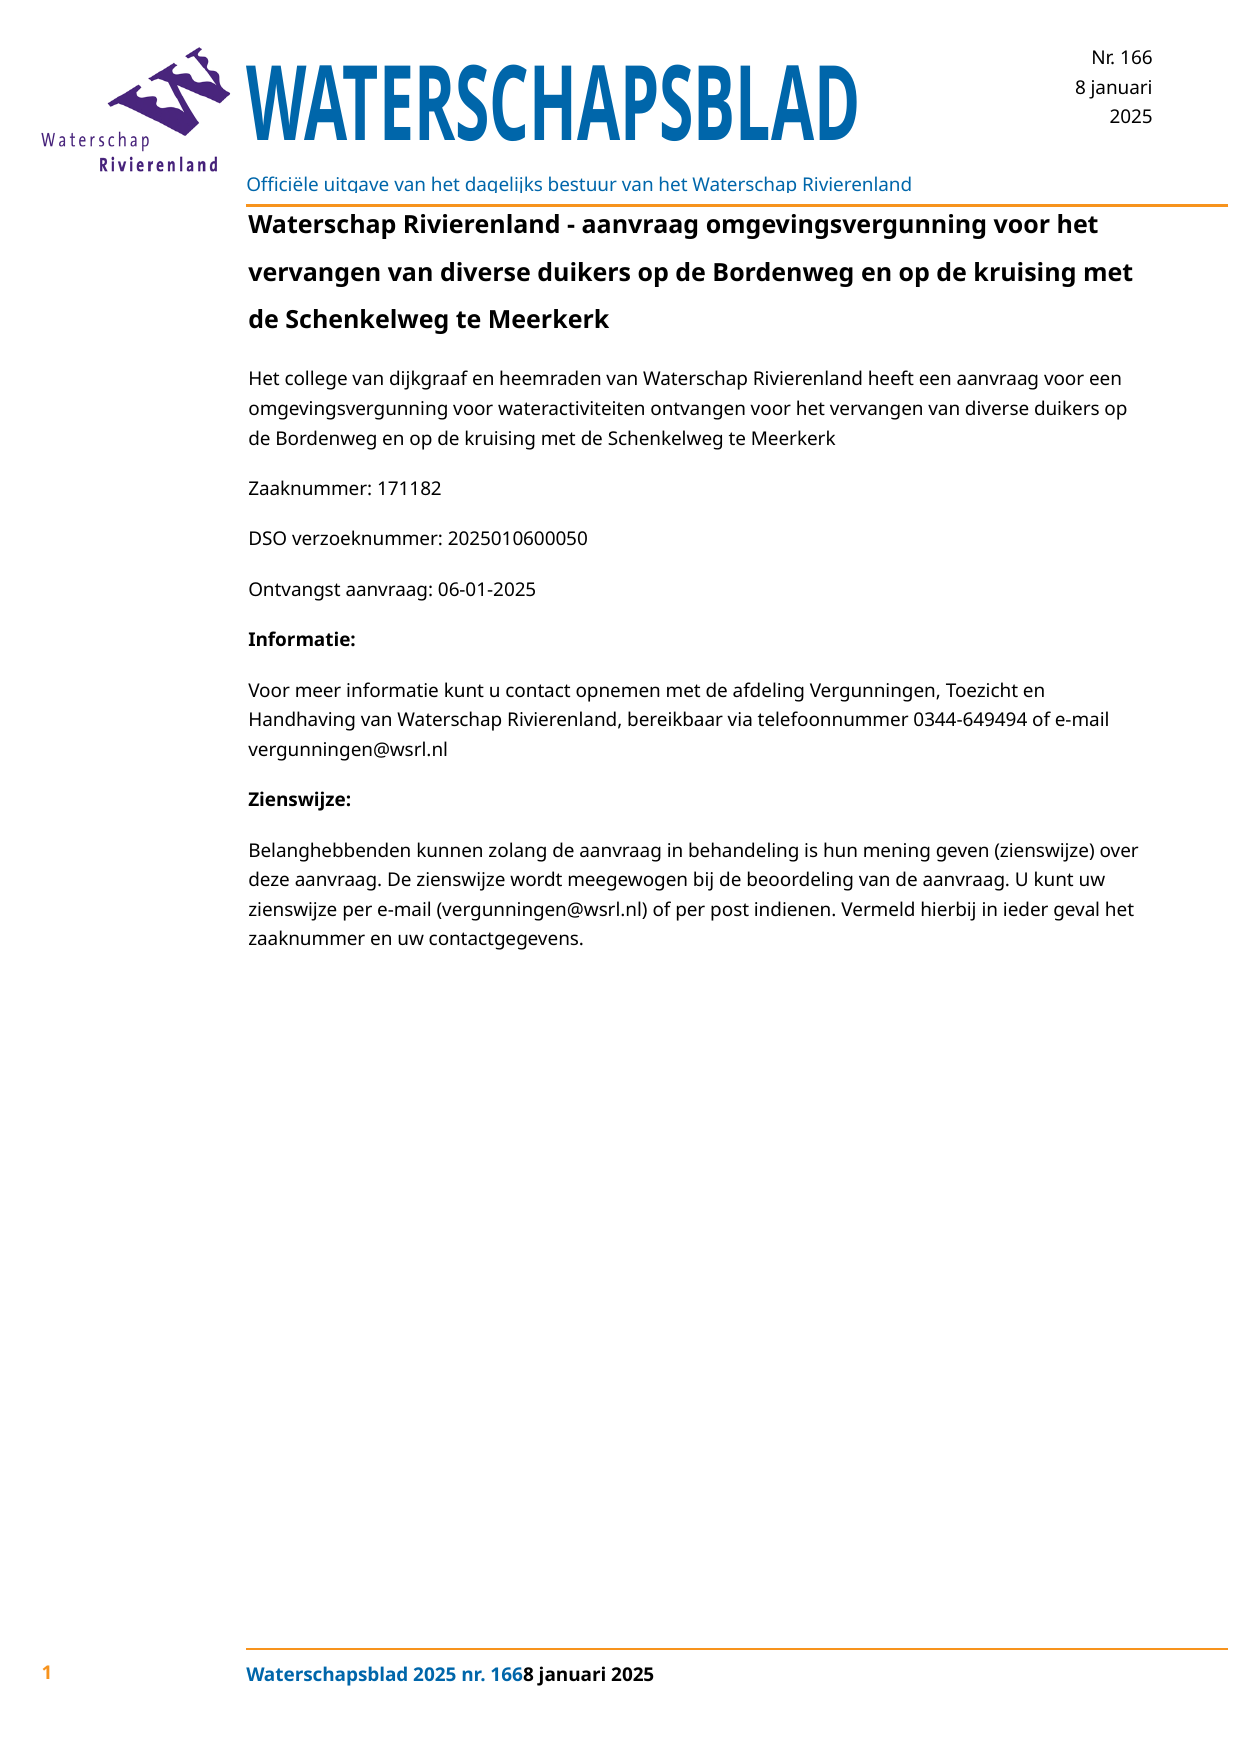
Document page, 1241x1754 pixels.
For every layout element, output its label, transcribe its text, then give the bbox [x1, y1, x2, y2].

text Voor meer informatie kunt u contact opnemen met de afdeling Vergunningen, Toezicht en Handhaving van Waterschap Rivierenland, bereikbaar via telefoonnummer 0344-649494 of e-mail vergunningen@wsrl.nl [248, 677, 1152, 762]
text Waterschap Rivierenland - aanvraag omgevingsvergunning voor het vervangen van diverse duikers op de Bordenweg en op de kruising met de Schenkelweg te Meerkerk [248, 207, 1152, 336]
text Ontvangst aanvraag: 06-01-2025 [248, 576, 1152, 602]
text Zienswijze: [248, 786, 1152, 812]
text DSO verzoeknummer: 2025010600050 [248, 526, 1152, 551]
text Het college van dijkgraaf en heemraden van Waterschap Rivierenland heeft een aanvraag voor een omgevingsvergunning voor wateractiviteiten ontvangen voor het vervangen van diverse duikers op de Bordenweg en op de kruising met de Schenkelweg te Meerkerk [248, 366, 1152, 450]
picture [41, 47, 231, 172]
text Belanghebbenden kunnen zolang de aanvraag in behandeling is hun mening geven (zienswijze) over deze aanvraag. De zienswijze wordt meegewogen bij de beoordeling van de aanvraag. U kunt uw zienswijze per e-mail (vergunningen@wsrl.nl) of per post indienen. Vermeld hierbij in ieder geval het zaaknummer en uw contactgegevens. [248, 837, 1152, 951]
text Informatie: [248, 626, 1152, 652]
text Zaaknummer: 171182 [248, 475, 1152, 501]
